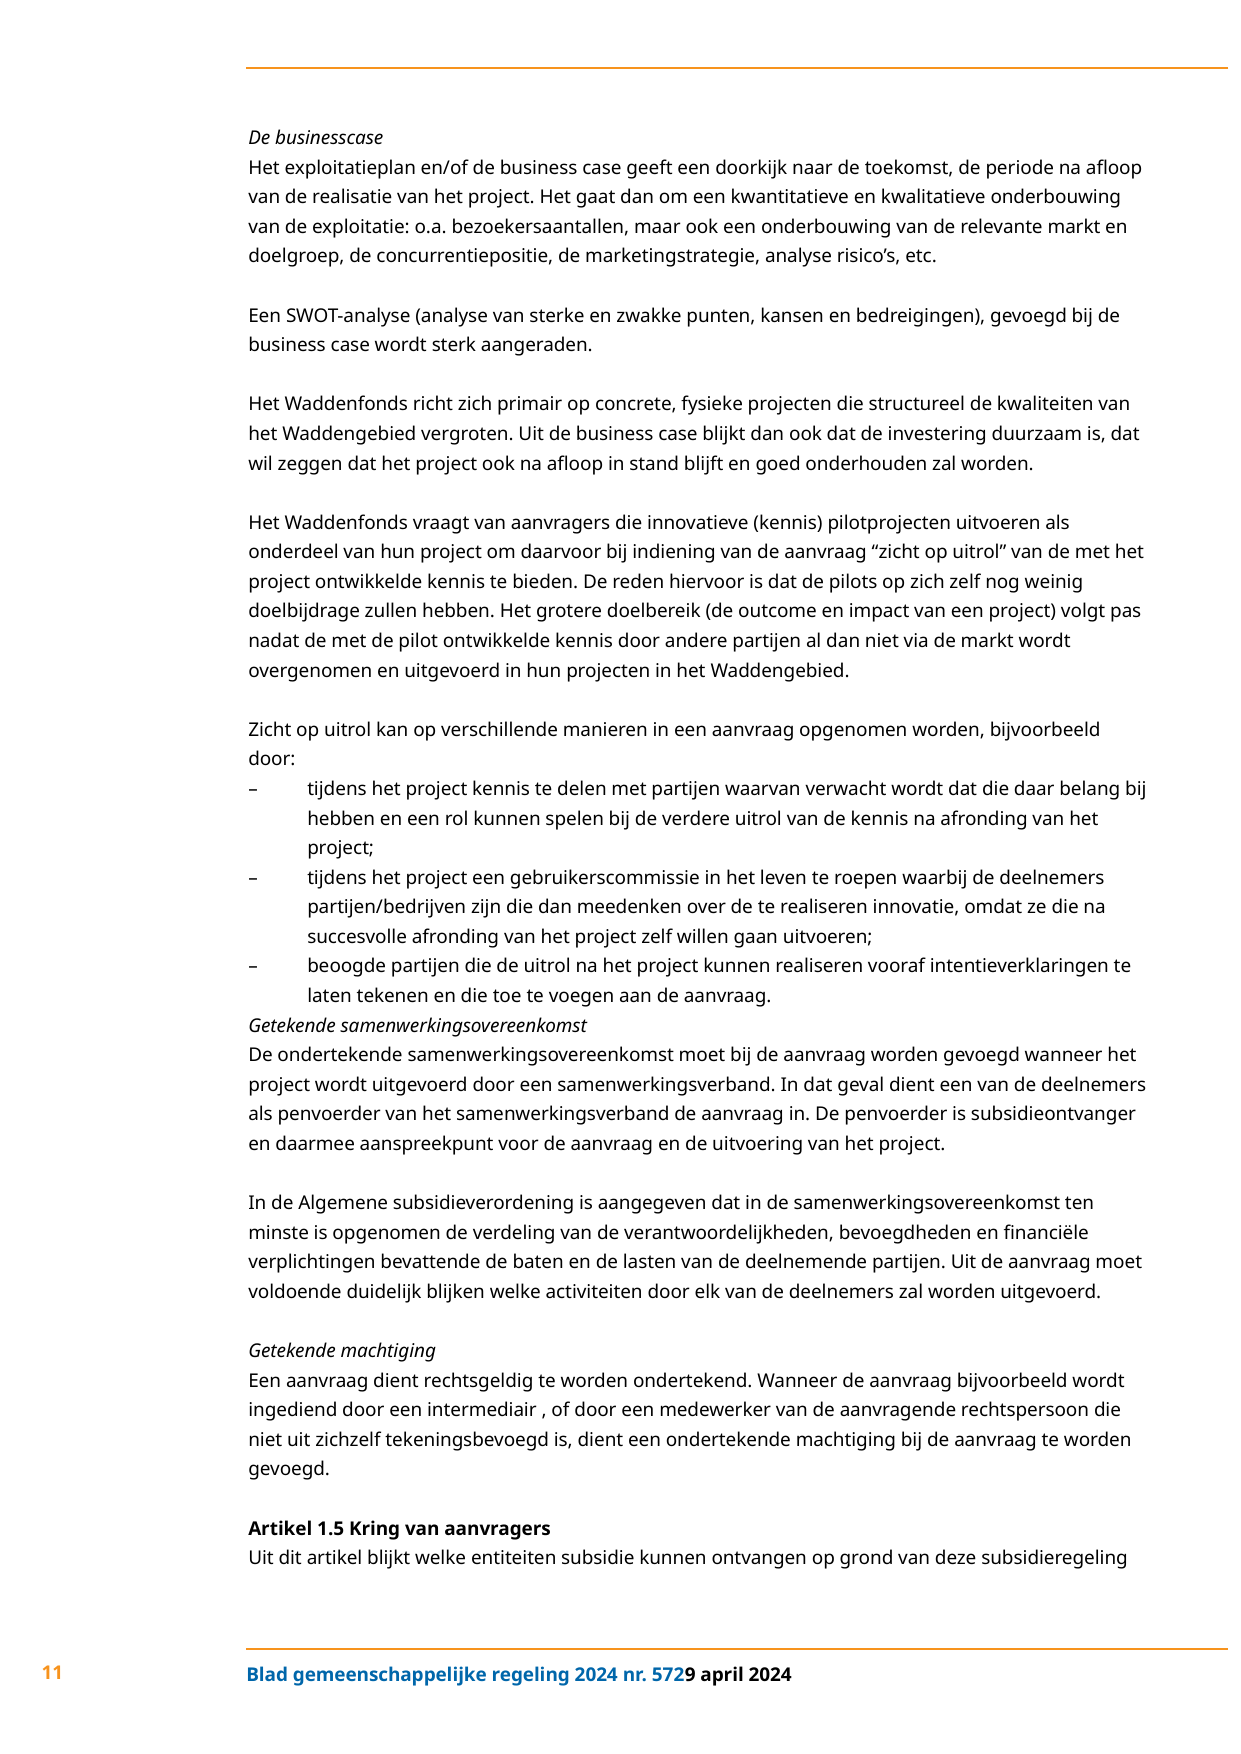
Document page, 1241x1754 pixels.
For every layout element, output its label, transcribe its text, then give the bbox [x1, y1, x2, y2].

text Getekende samenwerkingsovereenkomst [248, 1012, 1152, 1038]
text Het Waddenfonds richt zich primair op concrete, fysieke projecten die structureel de kwaliteiten van het Waddengebied vergroten. Uit de business case blijkt dan ook dat de investering duurzaam is, dat wil zeggen dat het project ook na afloop in stand blijft en goed onderhouden zal worden. [248, 391, 1152, 476]
text In de Algemene subsidieverordening is aangegeven dat in de samenwerkingsovereenkomst ten minste is opgenomen de verdeling van de verantwoordelijkheden, bevoegdheden en financiële verplichtingen bevattende de baten en de lasten van de deelnemende partijen. Uit de aanvraag moet voldoende duidelijk blijken welke activiteiten door elk van de deelnemers zal worden uitgevoerd. [248, 1189, 1152, 1304]
text De businesscase [248, 124, 1152, 150]
text Getekende machtiging [248, 1337, 1152, 1363]
list beoogde partijen die de uitrol na het project kunnen realiseren vooraf intentieverklaringen te laten tekenen en die toe te voegen aan de aanvraag. [248, 953, 1152, 1008]
text Het Waddenfonds vraagt van aanvragers die innovatieve (kennis) pilotprojecten uitvoeren als onderdeel van hun project om daarvoor bij indiening van de aanvraag “zicht op uitrol” van de met het project ontwikkelde kennis te bieden. De reden hiervoor is dat de pilots op zich zelf nog weinig doelbijdrage zullen hebben. Het grotere doelbereik (de outcome en impact van een project) volgt pas nadat de met de pilot ontwikkelde kennis door andere partijen al dan niet via de markt wordt overgenomen en uitgevoerd in hun projecten in het Waddengebied. [248, 509, 1152, 683]
text Uit dit artikel blijkt welke entiteiten subsidie kunnen ontvangen op grond van deze subsidieregeling [248, 1544, 1152, 1570]
text Een aanvraag dient rechtsgeldig te worden ondertekend. Wanneer de aanvraag bijvoorbeeld wordt ingediend door een intermediair , of door een medewerker van de aanvragende rechtspersoon die niet uit zichzelf tekeningsbevoegd is, dient een ondertekende machtiging bij de aanvraag te worden gevoegd. [248, 1367, 1152, 1481]
list tijdens het project een gebruikerscommissie in het leven te roepen waarbij de deelnemers partijen/bedrijven zijn die dan meedenken over de te realiseren innovatie, omdat ze die na succesvolle afronding van het project zelf willen gaan uitvoeren; [248, 864, 1152, 949]
text De ondertekende samenwerkingsovereenkomst moet bij de aanvraag worden gevoegd wanneer het project wordt uitgevoerd door een samenwerkingsverband. In dat geval dient een van de deelnemers als penvoerder van het samenwerkingsverband de aanvraag in. De penvoerder is subsidieontvanger en daarmee aanspreekpunt voor de aanvraag en de uitvoering van het project. [248, 1041, 1152, 1156]
text Het exploitatieplan en/of de business case geeft een doorkijk naar de toekomst, de periode na afloop van de realisatie van het project. Het gaat dan om een kwantitatieve en kwalitatieve onderbouwing van de exploitatie: o.a. bezoekersaantallen, maar ook een onderbouwing van de relevante markt en doelgroep, de concurrentiepositie, de marketingstrategie, analyse risico’s, etc. [248, 154, 1152, 268]
text Artikel 1.5 Kring van aanvragers [248, 1515, 1152, 1541]
text Zicht op uitrol kan op verschillende manieren in een aanvraag opgenomen worden, bijvoorbeeld door: [248, 716, 1152, 771]
picture [41, 47, 231, 172]
list tijdens het project kennis te delen met partijen waarvan verwacht wordt dat die daar belang bij hebben en een rol kunnen spelen bij de verdere uitrol van de kennis na afronding van het project; [248, 775, 1152, 860]
text Een SWOT-analyse (analyse van sterke en zwakke punten, kansen en bedreigingen), gevoegd bij de business case wordt sterk aangeraden. [248, 302, 1152, 357]
